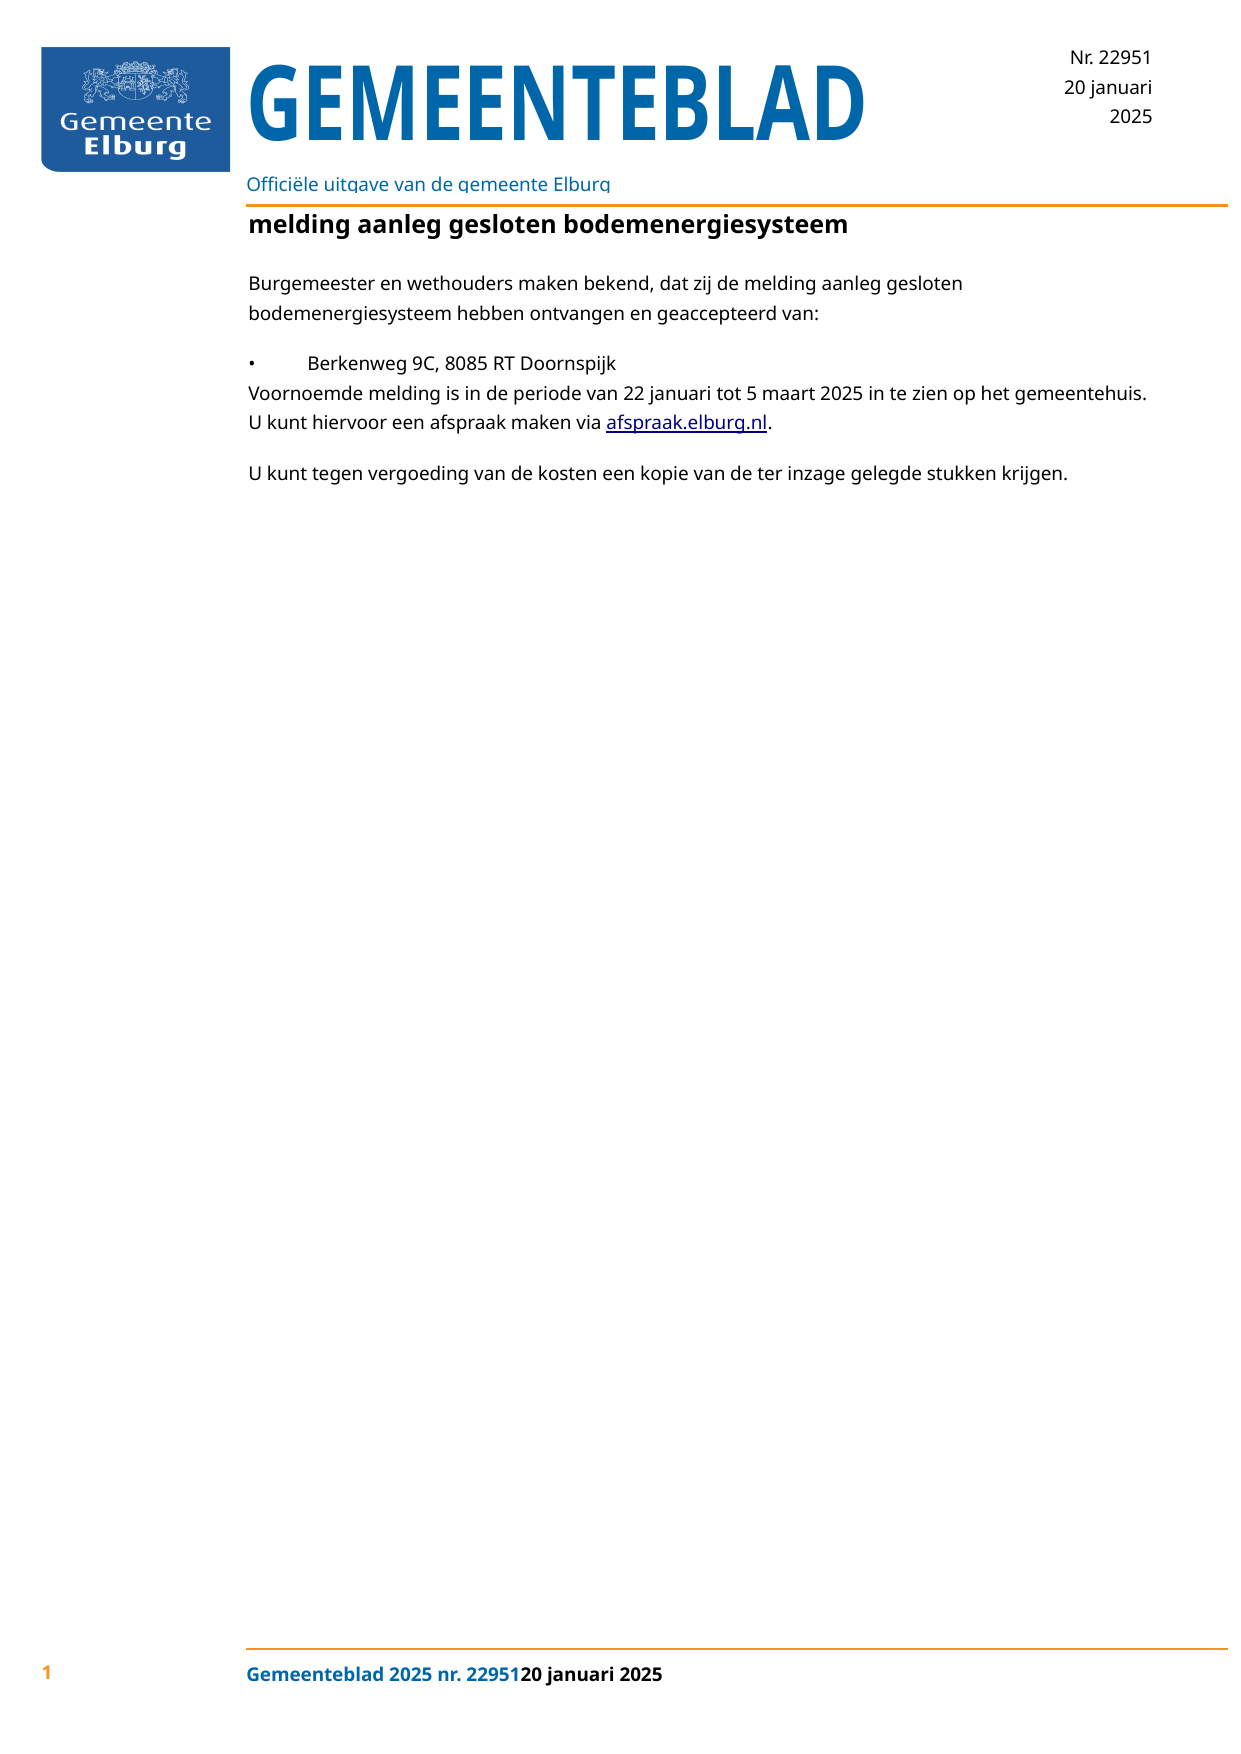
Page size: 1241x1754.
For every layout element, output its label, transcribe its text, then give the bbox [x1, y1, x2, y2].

list Berkenweg 9C, 8085 RT Doornspijk [248, 350, 1152, 376]
picture [41, 47, 231, 172]
text Voornoemde melding is in de periode van 22 januari tot 5 maart 2025 in te zien op het gemeentehuis. U kunt hiervoor een afspraak maken via afspraak.elburg.nl. [248, 380, 1152, 435]
text Burgemeester en wethouders maken bekend, dat zij de melding aanleg gesloten bodemenergiesysteem hebben ontvangen en geaccepteerd van: [248, 270, 1152, 326]
text melding aanleg gesloten bodemenergiesysteem [248, 207, 1152, 241]
text U kunt tegen vergoeding van de kosten een kopie van de ter inzage gelegde stukken krijgen. [248, 460, 1152, 486]
